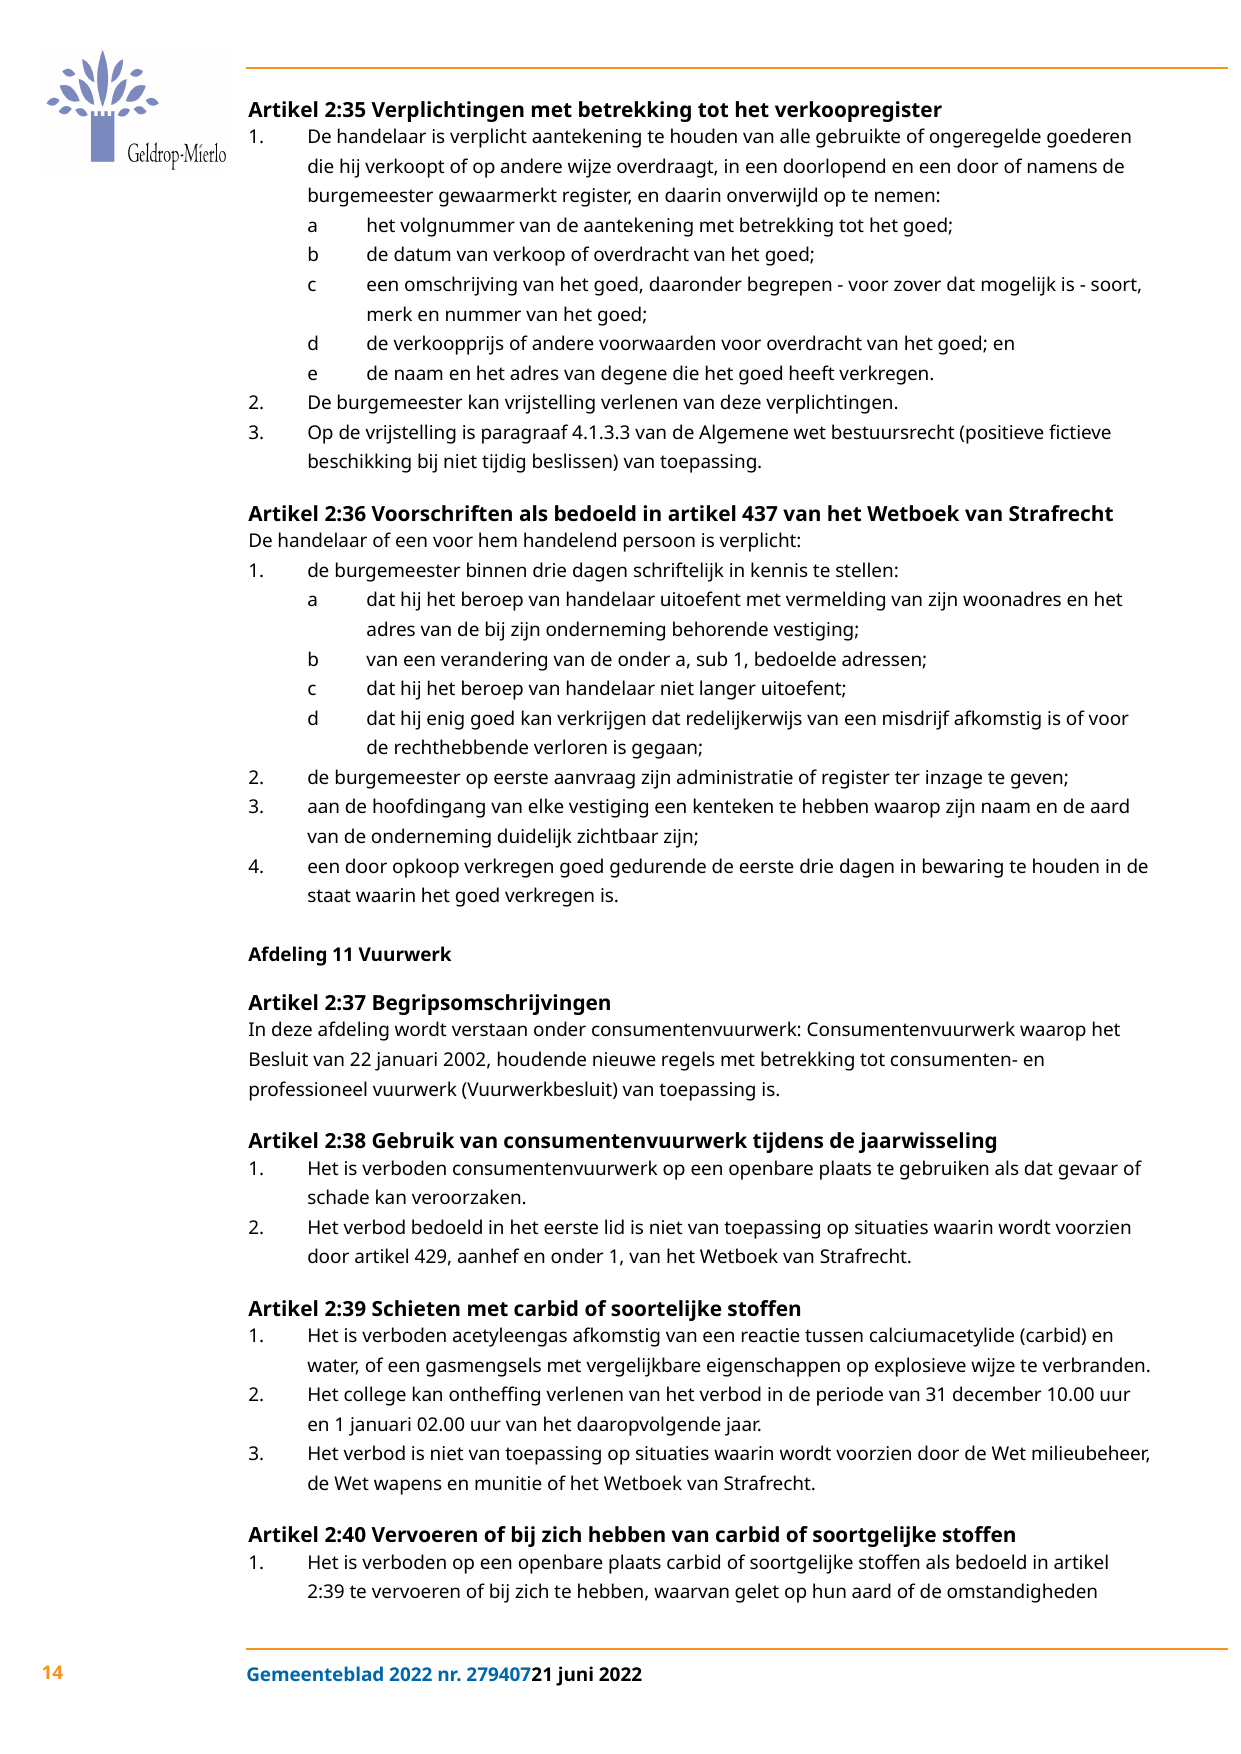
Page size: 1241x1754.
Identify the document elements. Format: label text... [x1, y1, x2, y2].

list van een verandering van de onder a, sub 1, bedoelde adressen; [307, 646, 1152, 672]
text Artikel 2:38 Gebruik van consumentenvuurwerk tijdens de jaarwisseling [248, 1126, 1152, 1155]
list de datum van verkoop of overdracht van het goed; [307, 242, 1152, 267]
text De handelaar of een voor hem handelend persoon is verplicht: [248, 527, 1152, 553]
list het volgnummer van de aantekening met betrekking tot het goed; [307, 212, 1152, 238]
text Artikel 2:35 Verplichtingen met betrekking tot het verkoopregister [248, 95, 1152, 123]
text Artikel 2:36 Voorschriften als bedoeld in artikel 437 van het Wetboek van Strafrecht [248, 499, 1152, 527]
list Op de vrijstelling is paragraaf 4.1.3.3 van de Algemene wet bestuursrecht (positieve fictieve beschikking bij niet tijdig beslissen) van toepassing. [248, 419, 1152, 474]
list dat hij enig goed kan verkrijgen dat redelijkerwijs van een misdrijf afkomstig is of voor de rechthebbende verloren is gegaan; [307, 705, 1152, 760]
text Afdeling 11 Vuurwerk [248, 942, 1152, 967]
text Artikel 2:40 Vervoeren of bij zich hebben van carbid of soortgelijke stoffen [248, 1521, 1152, 1549]
text Artikel 2:39 Schieten met carbid of soortelijke stoffen [248, 1294, 1152, 1322]
list Het is verboden acetyleengas afkomstig van een reactie tussen calciumacetylide (carbid) en water, of een gasmengsels met vergelijkbare eigenschappen op explosieve wijze te verbranden. [248, 1322, 1152, 1378]
text Artikel 2:37 Begripsomschrijvingen [248, 988, 1152, 1017]
list de verkoopprijs of andere voorwaarden voor overdracht van het goed; en [307, 330, 1152, 356]
list de naam en het adres van degene die het goed heeft verkregen. [307, 360, 1152, 386]
list De burgemeester kan vrijstelling verlenen van deze verplichtingen. [248, 389, 1152, 415]
list een omschrijving van het goed, daaronder begrepen - voor zover dat mogelijk is - soort, merk en nummer van het goed; [307, 271, 1152, 326]
list de burgemeester binnen drie dagen schriftelijk in kennis te stellen: [248, 557, 1152, 583]
list Het verbod bedoeld in het eerste lid is niet van toepassing op situaties waarin wordt voorzien door artikel 429, aanhef en onder 1, van het Wetboek van Strafrecht. [248, 1214, 1152, 1269]
list Het is verboden op een openbare plaats carbid of soortgelijke stoffen als bedoeld in artikel 2:39 te vervoeren of bij zich te hebben, waarvan gelet op hun aard of de omstandigheden [248, 1549, 1152, 1604]
list De handelaar is verplicht aantekening te houden van alle gebruikte of ongeregelde goederen die hij verkoopt of op andere wijze overdraagt, in een doorlopend en een door of namens de burgemeester gewaarmerkt register, en daarin onverwijld op te nemen: [248, 123, 1152, 208]
list de burgemeester op eerste aanvraag zijn administratie of register ter inzage te geven; [248, 764, 1152, 790]
picture [41, 47, 231, 172]
list dat hij het beroep van handelaar niet langer uitoefent; [307, 675, 1152, 701]
list een door opkoop verkregen goed gedurende de eerste drie dagen in bewaring te houden in de staat waarin het goed verkregen is. [248, 853, 1152, 908]
text In deze afdeling wordt verstaan onder consumentenvuurwerk: Consumentenvuurwerk waarop het Besluit van 22 januari 2002, houdende nieuwe regels met betrekking tot consumenten- en professioneel vuurwerk (Vuurwerkbesluit) van toepassing is. [248, 1017, 1152, 1102]
list aan de hoofdingang van elke vestiging een kenteken te hebben waarop zijn naam en de aard van de onderneming duidelijk zichtbaar zijn; [248, 794, 1152, 849]
list Het verbod is niet van toepassing op situaties waarin wordt voorzien door de Wet milieubeheer, de Wet wapens en munitie of het Wetboek van Strafrecht. [248, 1441, 1152, 1496]
list dat hij het beroep van handelaar uitoefent met vermelding van zijn woonadres en het adres van de bij zijn onderneming behorende vestiging; [307, 587, 1152, 642]
list Het is verboden consumentenvuurwerk op een openbare plaats te gebruiken als dat gevaar of schade kan veroorzaken. [248, 1155, 1152, 1210]
list Het college kan ontheffing verlenen van het verbod in de periode van 31 december 10.00 uur en 1 januari 02.00 uur van het daaropvolgende jaar. [248, 1381, 1152, 1437]
